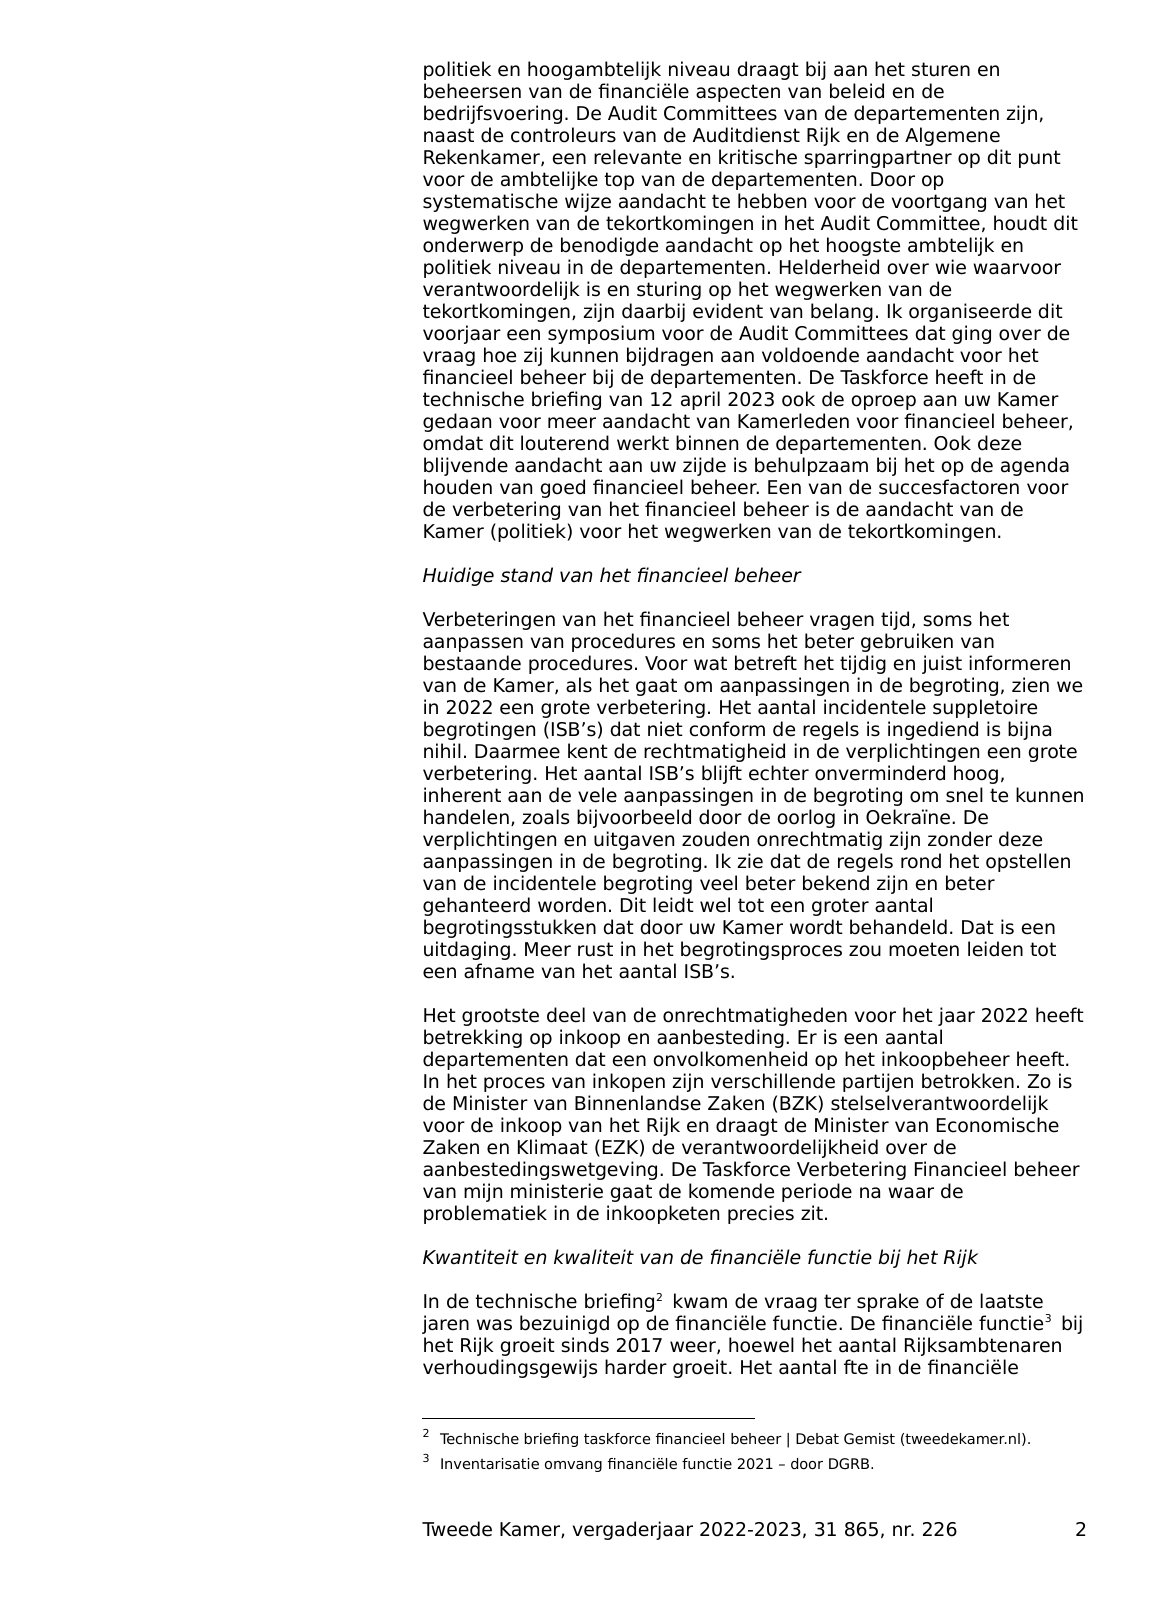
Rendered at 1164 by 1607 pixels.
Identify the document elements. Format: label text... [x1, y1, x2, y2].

subtitle Huidige stand van het financieel beheer [422, 565, 1087, 587]
text In de technische briefing kwam de vraag ter sprake of de laatste jaren was bezuinigd op de financiële functie. De financiële functie bij het Rijk groeit sinds 2017 weer, hoewel het aantal Rijksambtenaren verhoudingsgewijs harder groeit. Het aantal fte in de financiële [422, 1291, 1087, 1379]
text Technische briefing taskforce financieel beheer | Debat Gemist (tweedekamer.nl). [422, 1427, 1087, 1449]
text Inventarisatie omvang financiële functie 2021 – door DGRB. [422, 1452, 1087, 1474]
text Verbeteringen van het financieel beheer vragen tijd, soms het aanpassen van procedures en soms het beter gebruiken van bestaande procedures. Voor wat betreft het tijdig en juist informeren van de Kamer, als het gaat om aanpassingen in de begroting, zien we in 2022 een grote verbetering. Het aantal incidentele suppletoire begrotingen (ISB’s) dat niet conform de regels is ingediend is bijna nihil. Daarmee kent de rechtmatigheid in de verplichtingen een grote verbetering. Het aantal ISB’s blijft echter onverminderd hoog, inherent aan de vele aanpassingen in de begroting om snel te kunnen handelen, zoals bijvoorbeeld door de oorlog in Oekraïne. De verplichtingen en uitgaven zouden onrechtmatig zijn zonder deze aanpassingen in de begroting. Ik zie dat de regels rond het opstellen van de incidentele begroting veel beter bekend zijn en beter gehanteerd worden. Dit leidt wel tot een groter aantal begrotingsstukken dat door uw Kamer wordt behandeld. Dat is een uitdaging. Meer rust in het begrotingsproces zou moeten leiden tot een afname van het aantal ISB’s. [422, 609, 1087, 983]
text Het grootste deel van de onrechtmatigheden voor het jaar 2022 heeft betrekking op inkoop en aanbesteding. Er is een aantal departementen dat een onvolkomenheid op het inkoopbeheer heeft. In het proces van inkopen zijn verschillende partijen betrokken. Zo is de Minister van Binnenlandse Zaken (BZK) stelselverantwoordelijk voor de inkoop van het Rijk en draagt de Minister van Economische Zaken en Klimaat (EZK) de verantwoordelijkheid over de aanbestedingswetgeving. De Taskforce Verbetering Financieel beheer van mijn ministerie gaat de komende periode na waar de problematiek in de inkoopketen precies zit. [422, 1005, 1087, 1224]
text politiek en hoogambtelijk niveau draagt bij aan het sturen en beheersen van de financiële aspecten van beleid en de bedrijfsvoering. De Audit Committees van de departementen zijn, naast de controleurs van de Auditdienst Rijk en de Algemene Rekenkamer, een relevante en kritische sparringpartner op dit punt voor de ambtelijke top van de departementen. Door op systematische wijze aandacht te hebben voor de voortgang van het wegwerken van de tekortkomingen in het Audit Committee, houdt dit onderwerp de benodigde aandacht op het hoogste ambtelijk en politiek niveau in de departementen. Helderheid over wie waarvoor verantwoordelijk is en sturing op het wegwerken van de tekortkomingen, zijn daarbij evident van belang. Ik organiseerde dit voorjaar een symposium voor de Audit Committees dat ging over de vraag hoe zij kunnen bijdragen aan voldoende aandacht voor het financieel beheer bij de departementen. De Taskforce heeft in de technische briefing van 12 april 2023 ook de oproep aan uw Kamer gedaan voor meer aandacht van Kamerleden voor financieel beheer, omdat dit louterend werkt binnen de departementen. Ook deze blijvende aandacht aan uw zijde is behulpzaam bij het op de agenda houden van goed financieel beheer. Een van de succesfactoren voor de verbetering van het financieel beheer is de aandacht van de Kamer (politiek) voor het wegwerken van de tekortkomingen. [422, 59, 1087, 543]
subtitle Kwantiteit en kwaliteit van de financiële functie bij het Rijk [422, 1247, 1087, 1269]
